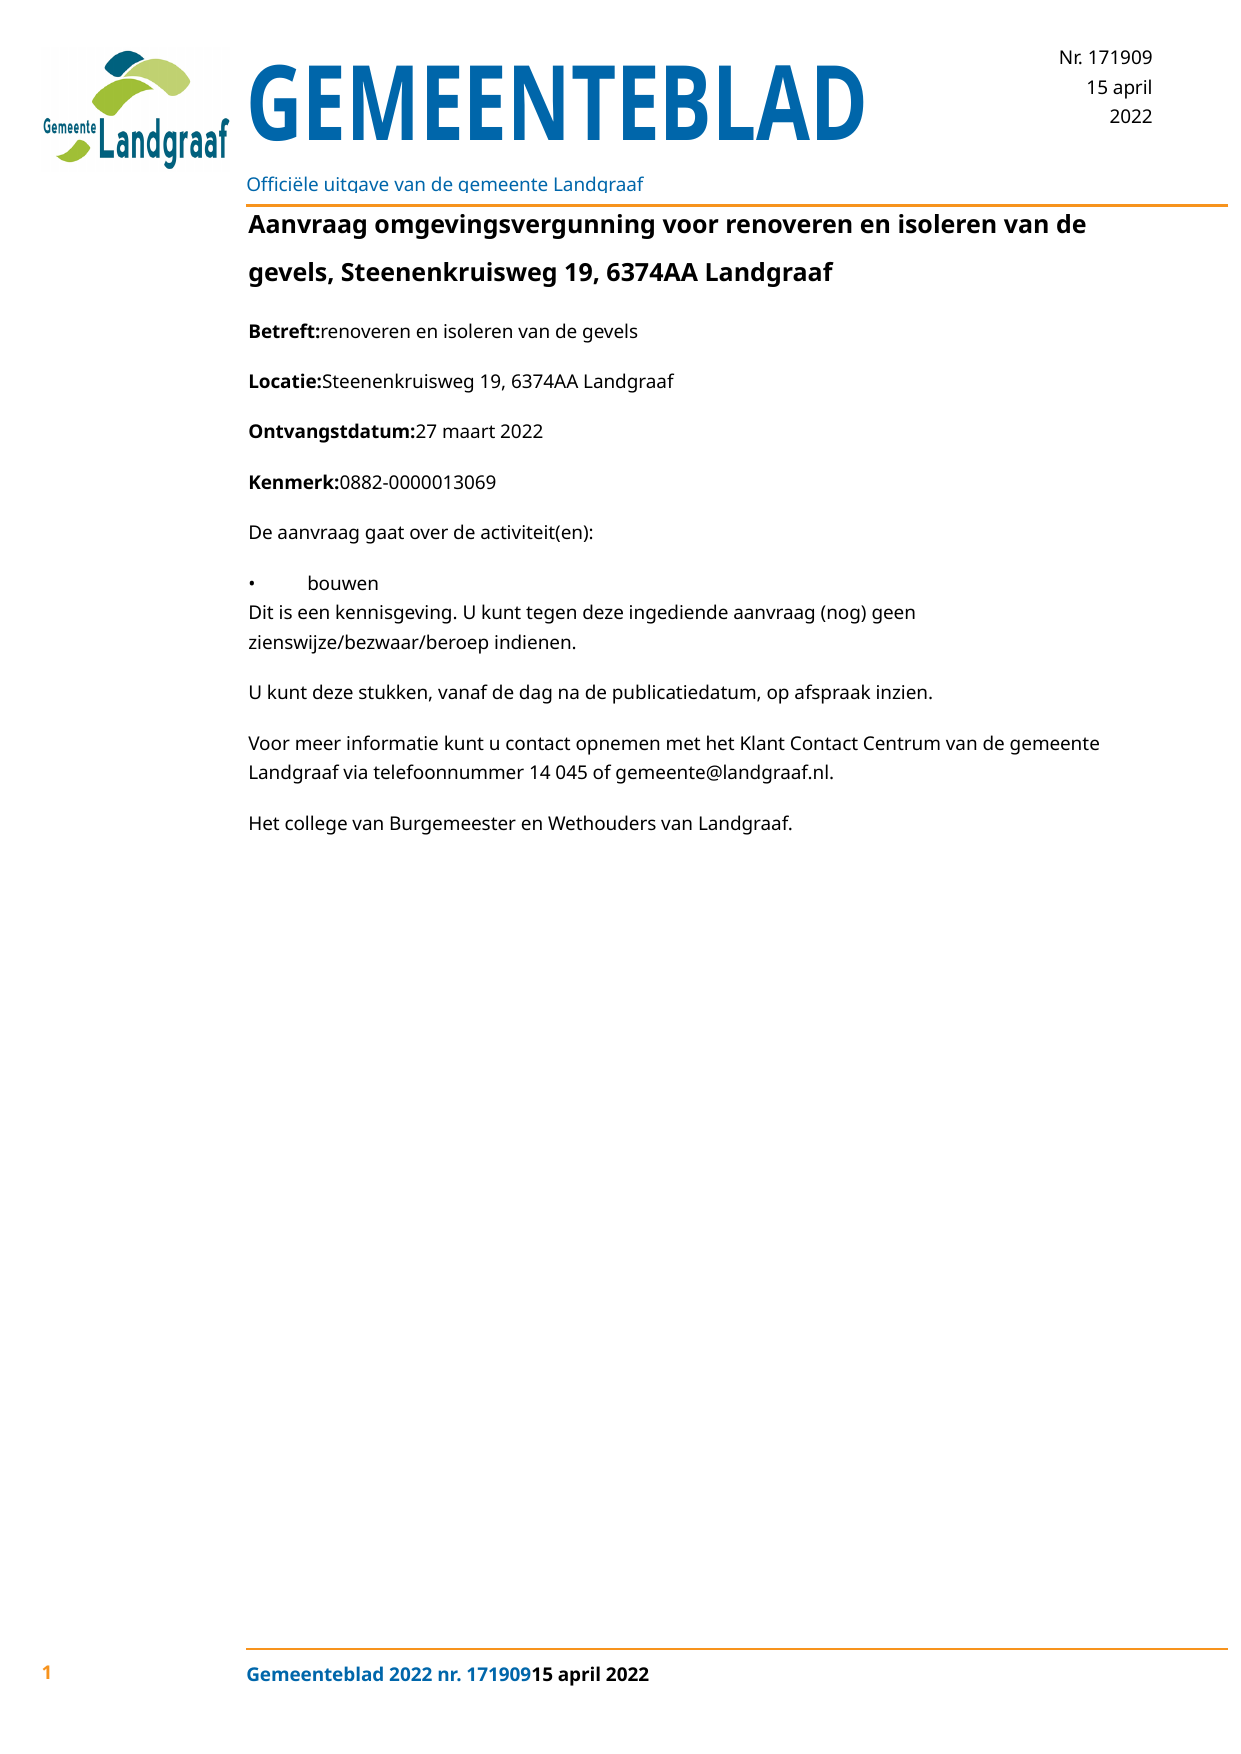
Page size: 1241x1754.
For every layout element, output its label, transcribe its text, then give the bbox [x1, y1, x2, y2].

text Ontvangstdatum:27 maart 2022 [248, 419, 1152, 444]
text U kunt deze stukken, vanaf de dag na de publicatiedatum, op afspraak inzien. [248, 679, 1152, 705]
text Het college van Burgemeester en Wethouders van Landgraaf. [248, 810, 1152, 836]
picture [41, 47, 231, 172]
text Betreft:renoveren en isoleren van de gevels [248, 318, 1152, 344]
text Voor meer informatie kunt u contact opnemen met het Klant Contact Centrum van de gemeente Landgraaf via telefoonnummer 14 045 of gemeente@landgraaf.nl. [248, 730, 1152, 785]
text Locatie:Steenenkruisweg 19, 6374AA Landgraaf [248, 368, 1152, 394]
list bouwen [248, 570, 1152, 596]
text Aanvraag omgevingsvergunning voor renoveren en isoleren van de gevels, Steenenkruisweg 19, 6374AA Landgraaf [248, 207, 1152, 288]
text Dit is een kennisgeving. U kunt tegen deze ingediende aanvraag (nog) geen zienswijze/bezwaar/beroep indienen. [248, 599, 1152, 655]
text Kenmerk:0882-0000013069 [248, 469, 1152, 495]
text De aanvraag gaat over de activiteit(en): [248, 519, 1152, 545]
